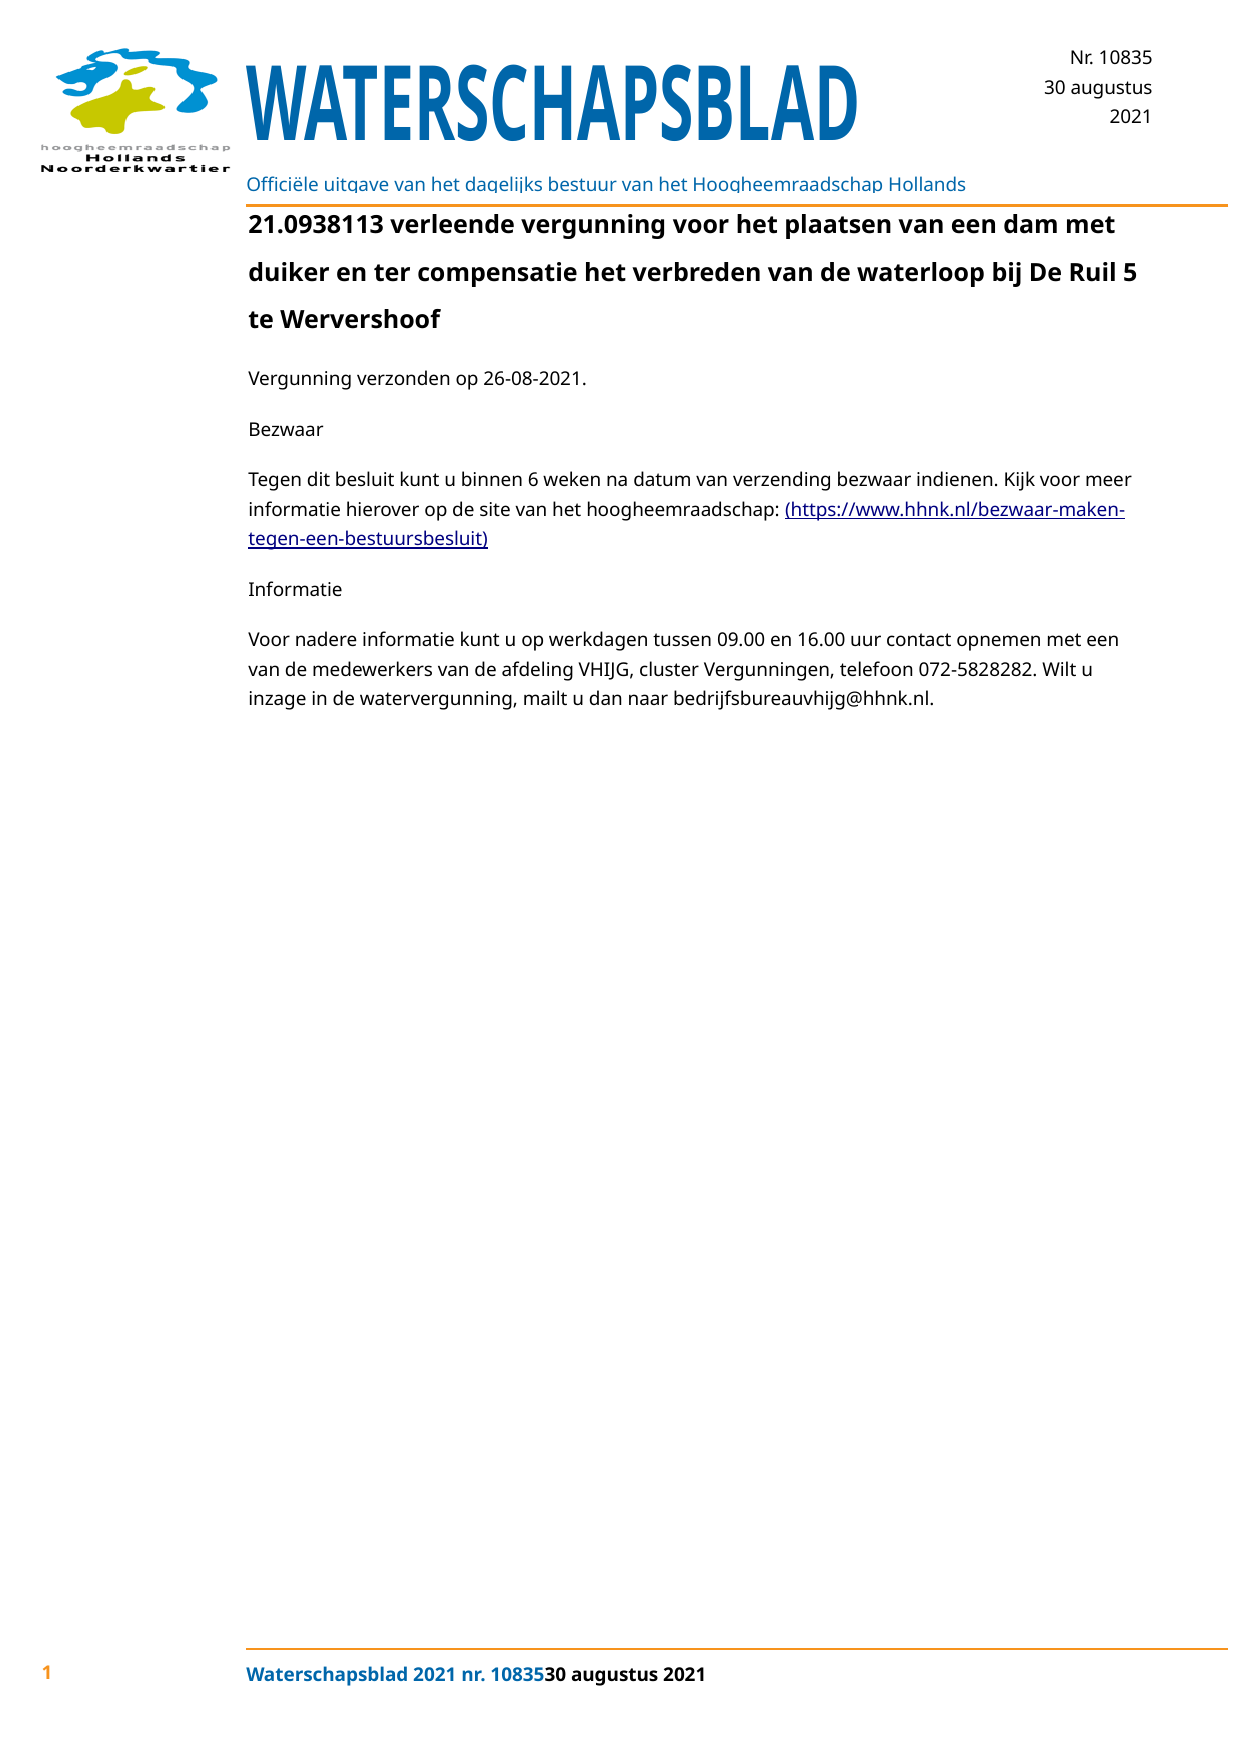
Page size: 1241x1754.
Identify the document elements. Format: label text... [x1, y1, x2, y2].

text Informatie [248, 576, 1152, 602]
text Tegen dit besluit kunt u binnen 6 weken na datum van verzending bezwaar indienen. Kijk voor meer informatie hierover op de site van het hoogheemraadschap: (https://www.hhnk.nl/bezwaar-maken-tegen-een-bestuursbesluit) [248, 466, 1152, 551]
text Voor nadere informatie kunt u op werkdagen tussen 09.00 en 16.00 uur contact opnemen met een van de medewerkers van de afdeling VHIJG, cluster Vergunningen, telefoon 072-5828282. Wilt u inzage in de watervergunning, mailt u dan naar bedrijfsbureauvhijg@hhnk.nl. [248, 626, 1152, 711]
picture [41, 47, 231, 172]
text Vergunning verzonden op 26-08-2021. [248, 366, 1152, 391]
text Bezwaar [248, 416, 1152, 442]
text 21.0938113 verleende vergunning voor het plaatsen van een dam met duiker en ter compensatie het verbreden van de waterloop bij De Ruil 5 te Wervershoof [248, 207, 1152, 336]
